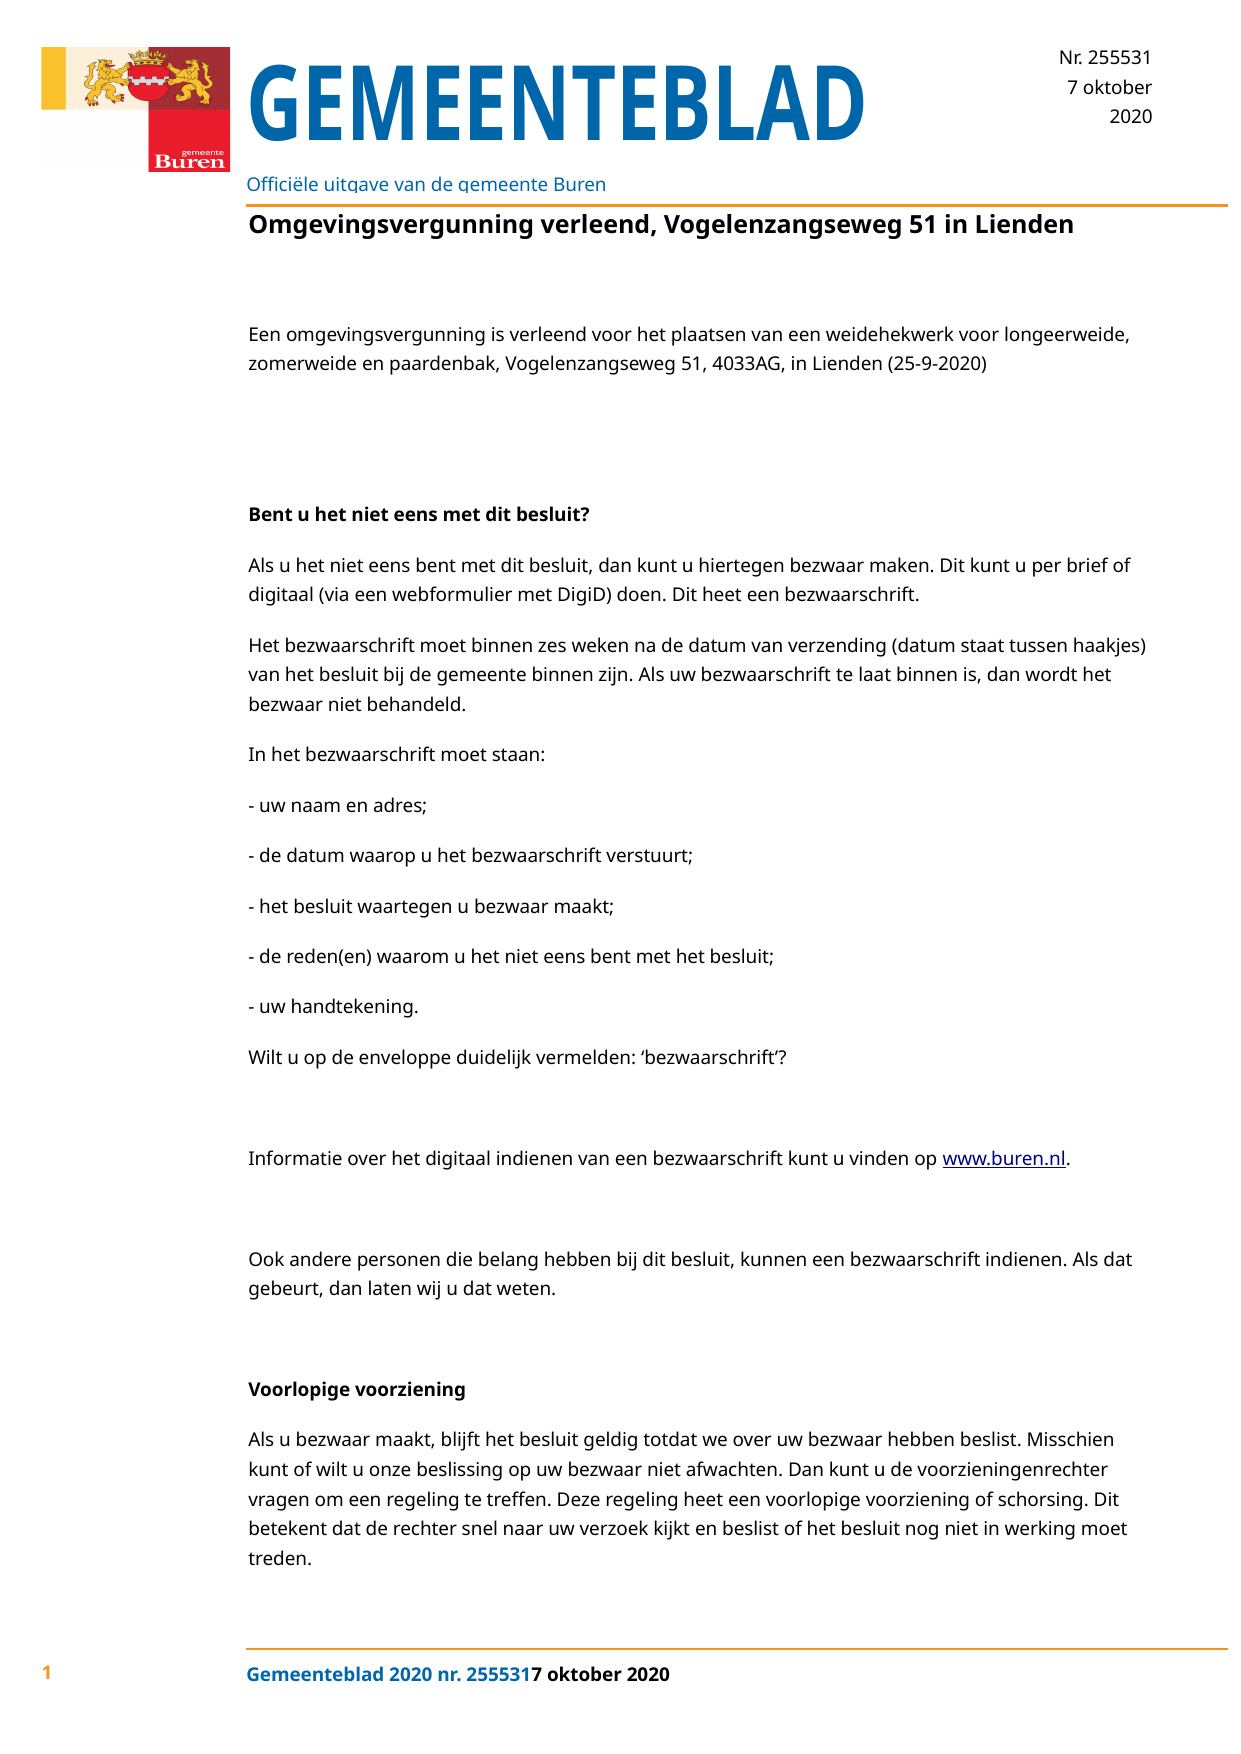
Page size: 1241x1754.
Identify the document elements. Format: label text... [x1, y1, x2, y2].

text Ook andere personen die belang hebben bij dit besluit, kunnen een bezwaarschrift indienen. Als dat gebeurt, dan laten wij u dat weten. [248, 1246, 1152, 1301]
text - uw naam en adres; [248, 792, 1152, 818]
text Als u bezwaar maakt, blijft het besluit geldig totdat we over uw bezwaar hebben beslist. Misschien kunt of wilt u onze beslissing op uw bezwaar niet afwachten. Dan kunt u de voorzieningenrechter vragen om een regeling te treffen. Deze regeling heet een voorlopige voorziening of schorsing. Dit betekent dat de rechter snel naar uw verzoek kijkt en beslist of het besluit nog niet in werking moet treden. [248, 1427, 1152, 1571]
text - het besluit waartegen u bezwaar maakt; [248, 893, 1152, 918]
text Bent u het niet eens met dit besluit? [248, 502, 1152, 527]
text Als u het niet eens bent met dit besluit, dan kunt u hiertegen bezwaar maken. Dit kunt u per brief of digitaal (via een webformulier met DigiD) doen. Dit heet een bezwaarschrift. [248, 552, 1152, 607]
text Het bezwaarschrift moet binnen zes weken na de datum van verzending (datum staat tussen haakjes) van het besluit bij de gemeente binnen zijn. Als uw bezwaarschrift te laat binnen is, dan wordt het bezwaar niet behandeld. [248, 632, 1152, 717]
text In het bezwaarschrift moet staan: [248, 742, 1152, 767]
text - uw handtekening. [248, 994, 1152, 1019]
picture [41, 47, 231, 172]
text - de reden(en) waarom u het niet eens bent met het besluit; [248, 943, 1152, 969]
text Voorlopige voorziening [248, 1376, 1152, 1402]
text Omgevingsvergunning verleend, Vogelenzangseweg 51 in Lienden [248, 207, 1152, 241]
text - de datum waarop u het bezwaarschrift verstuurt; [248, 842, 1152, 868]
text Wilt u op de enveloppe duidelijk vermelden: ‘bezwaarschrift’? [248, 1044, 1152, 1070]
text Een omgevingsvergunning is verleend voor het plaatsen van een weidehekwerk voor longeerweide, zomerweide en paardenbak, Vogelenzangseweg 51, 4033AG, in Lienden (25-9-2020) [248, 321, 1152, 376]
text Informatie over het digitaal indienen van een bezwaarschrift kunt u vinden op www.buren.nl. [248, 1145, 1152, 1171]
